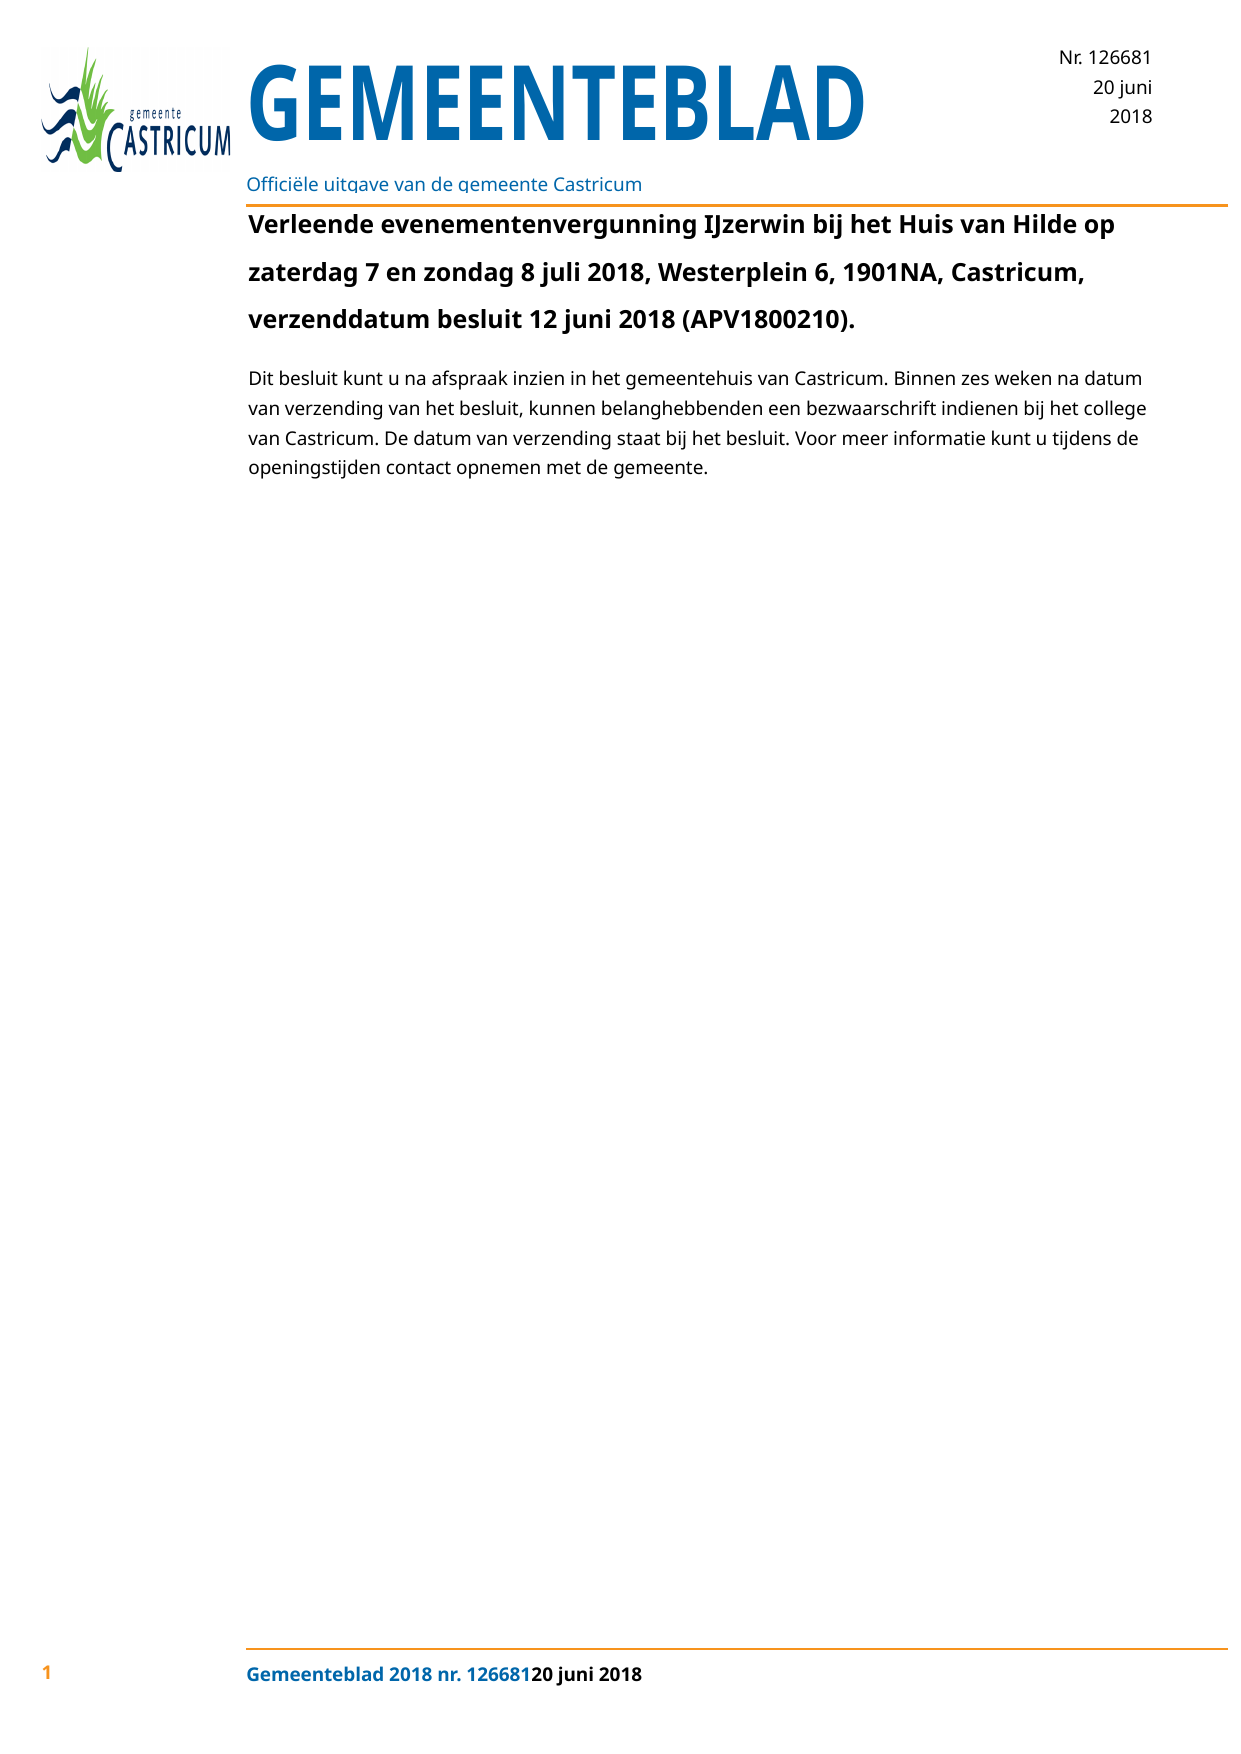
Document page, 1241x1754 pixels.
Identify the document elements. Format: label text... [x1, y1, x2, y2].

picture [41, 47, 231, 172]
text Dit besluit kunt u na afspraak inzien in het gemeentehuis van Castricum. Binnen zes weken na datum van verzending van het besluit, kunnen belanghebbenden een bezwaarschrift indienen bij het college van Castricum. De datum van verzending staat bij het besluit. Voor meer informatie kunt u tijdens de openingstijden contact opnemen met de gemeente. [248, 366, 1152, 480]
text Verleende evenementenvergunning IJzerwin bij het Huis van Hilde op zaterdag 7 en zondag 8 juli 2018, Westerplein 6, 1901NA, Castricum, verzenddatum besluit 12 juni 2018 (APV1800210). [248, 207, 1152, 336]
